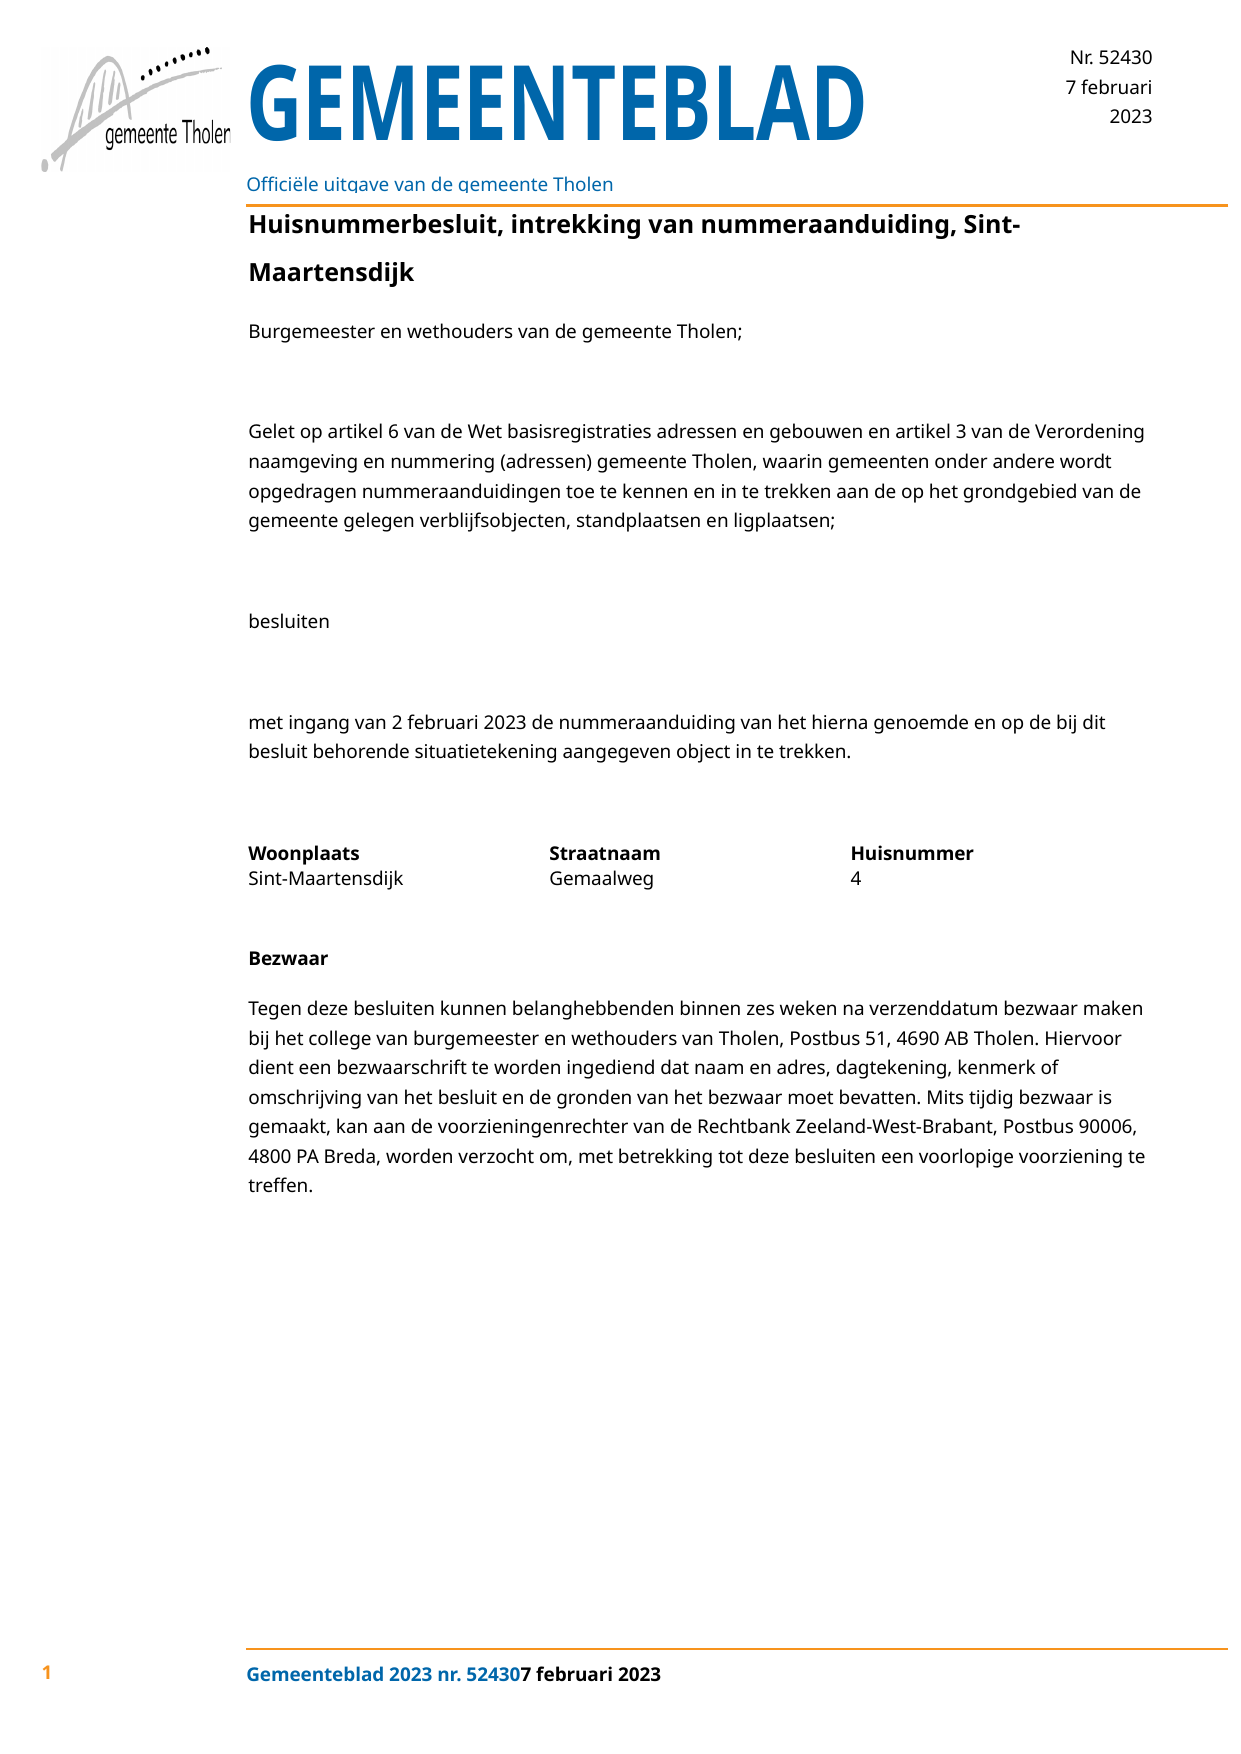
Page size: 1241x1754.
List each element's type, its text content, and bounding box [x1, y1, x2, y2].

table_cell Gemaalweg [549, 865, 850, 891]
table_cell Sint-Maartensdijk [248, 865, 549, 891]
table_header Woonplaats [248, 840, 549, 865]
picture [41, 47, 231, 172]
table_cell 4 [850, 865, 1152, 891]
table_header Huisnummer [850, 840, 1152, 865]
text Gelet op artikel 6 van de Wet basisregistraties adressen en gebouwen en artikel 3 van de Verordening naamgeving en nummering (adressen) gemeente Tholen, waarin gemeenten onder andere wordt opgedragen nummeraanduidingen toe te kennen en in te trekken aan de op het grondgebied van de gemeente gelegen verblijfsobjecten, standplaatsen en ligplaatsen; [248, 419, 1152, 533]
text besluiten [248, 608, 1152, 634]
text Bezwaar [248, 945, 1152, 971]
text met ingang van 2 februari 2023 de nummeraanduiding van het hierna genoemde en op de bij dit besluit behorende situatietekening aangegeven object in te trekken. [248, 709, 1152, 764]
text Huisnummerbesluit, intrekking van nummeraanduiding, Sint-Maartensdijk [248, 207, 1152, 288]
text Burgemeester en wethouders van de gemeente Tholen; [248, 318, 1152, 344]
text Tegen deze besluiten kunnen belanghebbenden binnen zes weken na verzenddatum bezwaar maken bij het college van burgemeester en wethouders van Tholen, Postbus 51, 4690 AB Tholen. Hiervoor dient een bezwaarschrift te worden ingediend dat naam en adres, dagtekening, kenmerk of omschrijving van het besluit en de gronden van het bezwaar moet bevatten. Mits tijdig bezwaar is gemaakt, kan aan de voorzieningenrechter van de Rechtbank Zeeland-West-Brabant, Postbus 90006, 4800 PA Breda, worden verzocht om, met betrekking tot deze besluiten een voorlopige voorziening te treffen. [248, 995, 1152, 1198]
table_header Straatnaam [549, 840, 850, 865]
